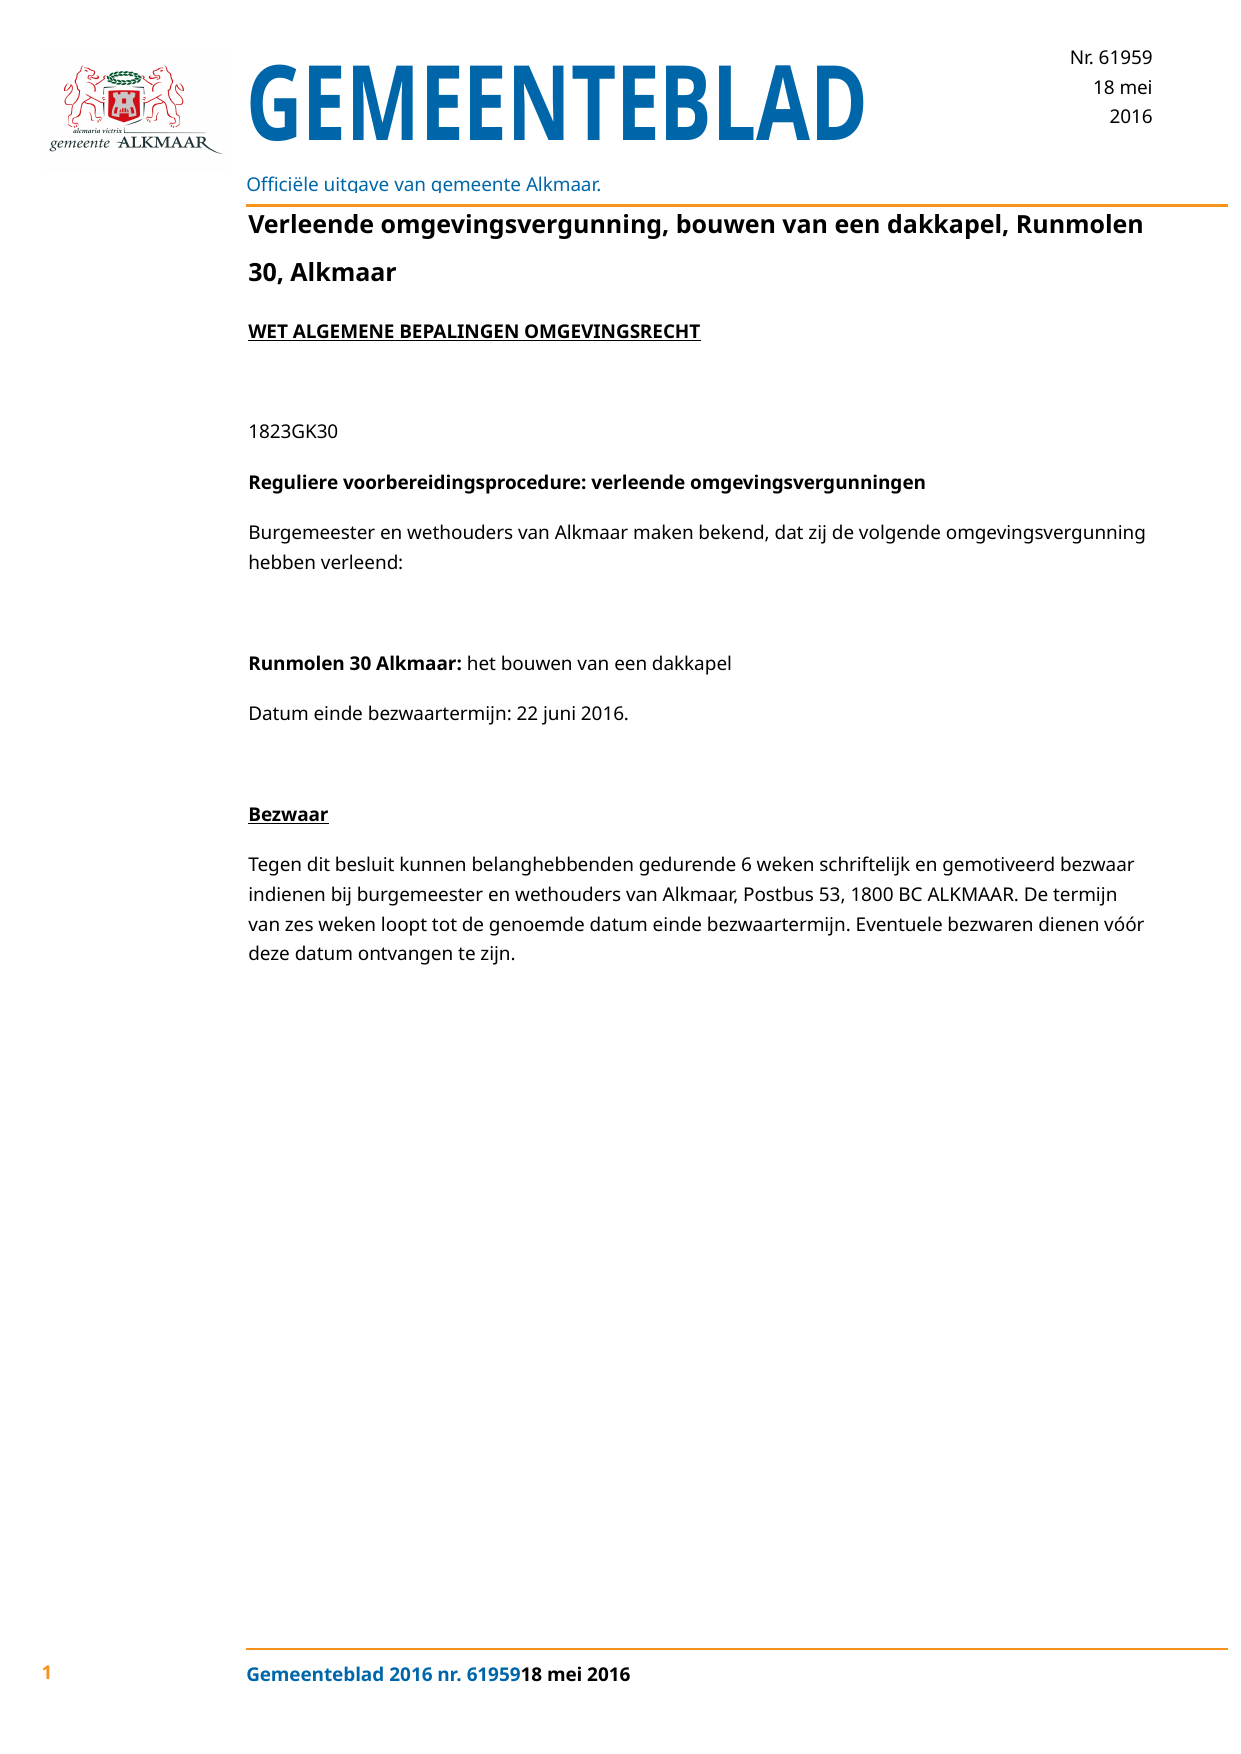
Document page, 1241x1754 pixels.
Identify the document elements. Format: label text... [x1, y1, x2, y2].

text Verleende omgevingsvergunning, bouwen van een dakkapel, Runmolen 30, Alkmaar [248, 207, 1152, 288]
text Burgemeester en wethouders van Alkmaar maken bekend, dat zij de volgende omgevingsvergunning hebben verleend: [248, 519, 1152, 575]
text Runmolen 30 Alkmaar: het bouwen van een dakkapel [248, 650, 1152, 676]
text Bezwaar [248, 801, 1152, 827]
text 1823GK30 [248, 419, 1152, 444]
picture [41, 47, 231, 172]
text Tegen dit besluit kunnen belanghebbenden gedurende 6 weken schriftelijk en gemotiveerd bezwaar indienen bij burgemeester en wethouders van Alkmaar, Postbus 53, 1800 BC ALKMAAR. De termijn van zes weken loopt tot de genoemde datum einde bezwaartermijn. Eventuele bezwaren dienen vóór deze datum ontvangen te zijn. [248, 852, 1152, 966]
text Datum einde bezwaartermijn: 22 juni 2016. [248, 700, 1152, 726]
text WET ALGEMENE BEPALINGEN OMGEVINGSRECHT [248, 318, 1152, 344]
text Reguliere voorbereidingsprocedure: verleende omgevingsvergunningen [248, 469, 1152, 495]
